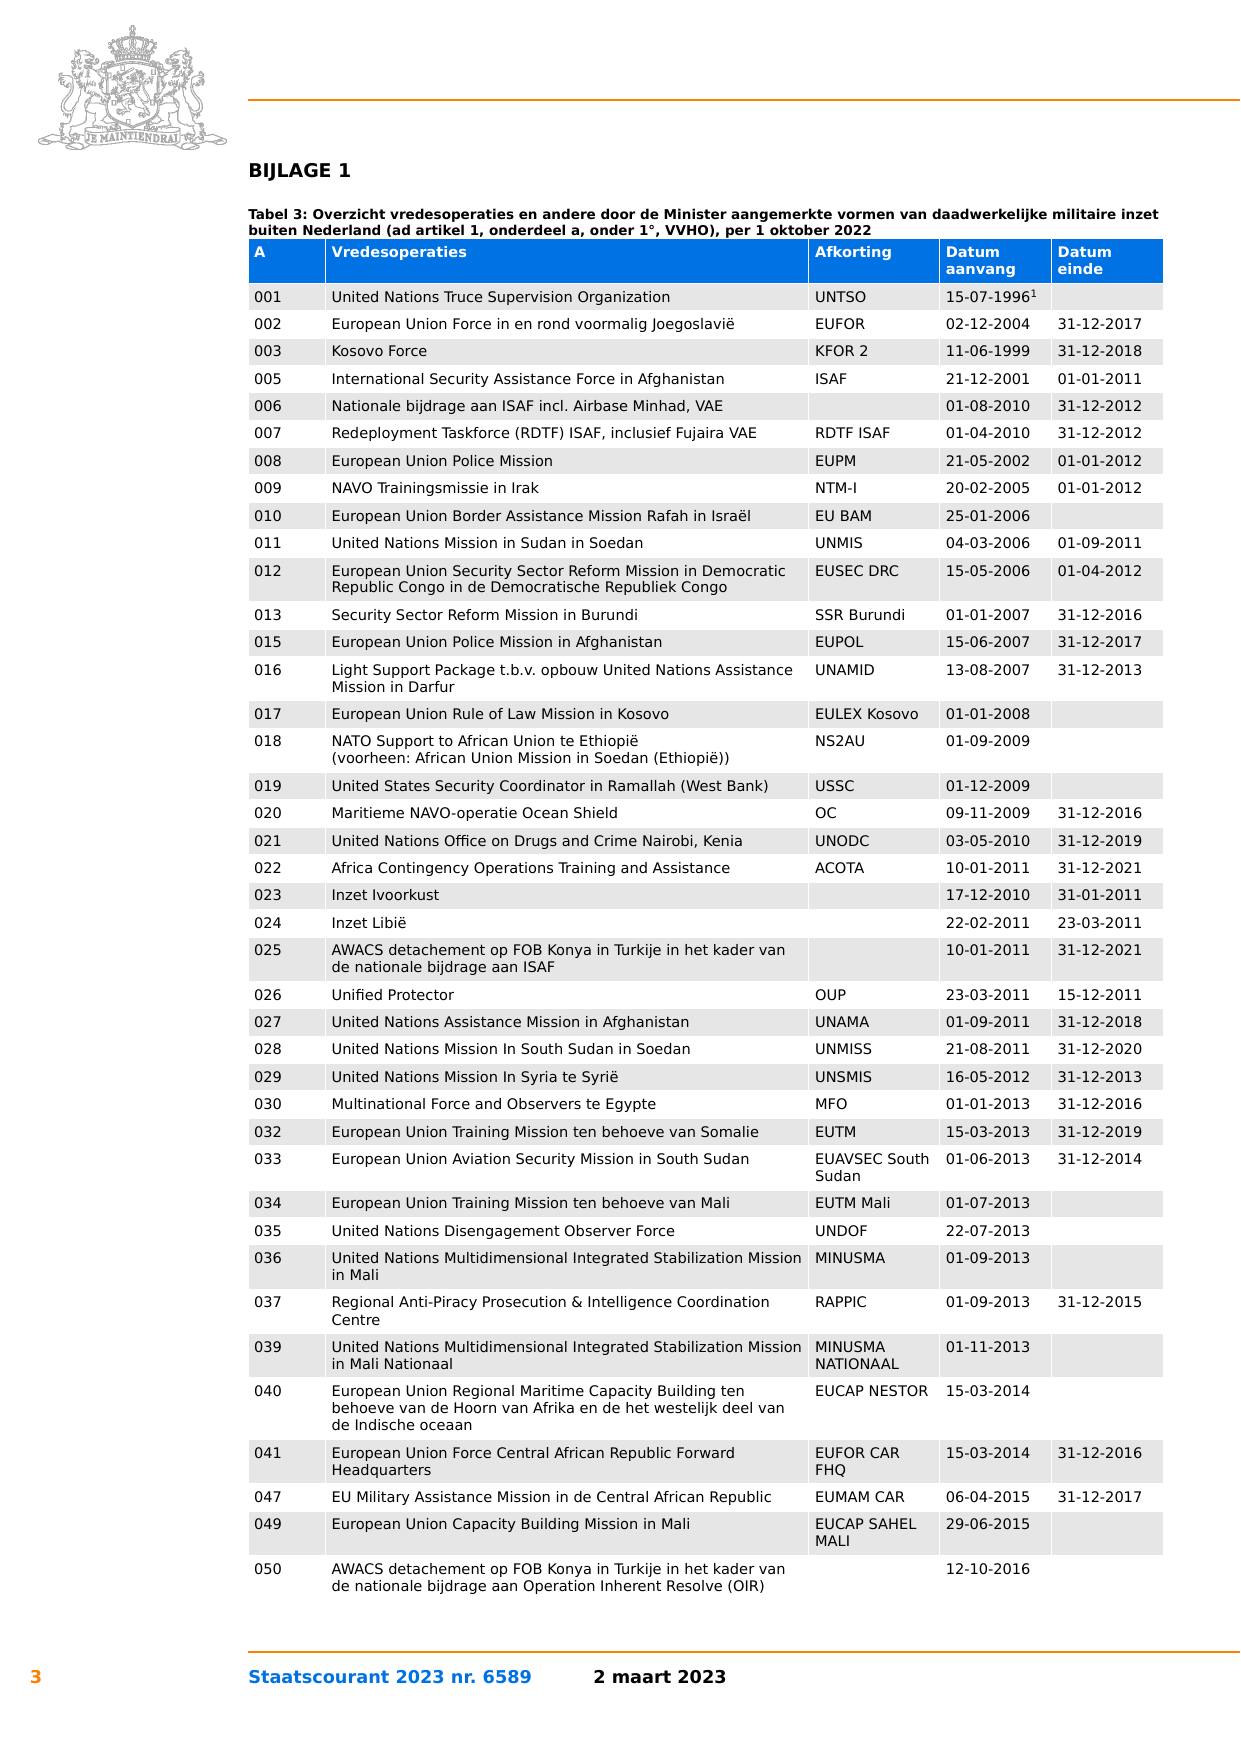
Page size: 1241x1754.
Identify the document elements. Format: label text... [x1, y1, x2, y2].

table_cell United Nations Office on Drugs and Crime Nairobi, Kenia [326, 828, 808, 854]
table_cell 21-08-2011 [940, 1037, 1051, 1063]
table_cell 01-11-2013 [940, 1334, 1051, 1377]
table_cell [1052, 1218, 1163, 1244]
table_cell 15-12-2011 [1052, 982, 1163, 1008]
table_cell 006 [249, 393, 325, 420]
table_cell 31-12-2017 [1052, 630, 1163, 656]
table_cell 31-12-2017 [1052, 1484, 1163, 1511]
table_cell 31-12-2017 [1052, 311, 1163, 337]
table_cell [1052, 1512, 1163, 1555]
table_cell 31-12-2019 [1052, 828, 1163, 854]
table_cell EUPOL [809, 630, 939, 656]
table_cell UNDOF [809, 1218, 939, 1244]
table_cell 01-04-2010 [940, 421, 1051, 447]
subtitle BIJLAGE 1 [248, 160, 1163, 182]
table_cell 31-12-2012 [1052, 421, 1163, 447]
table_cell [809, 393, 939, 420]
table_cell 01-01-2007 [940, 602, 1051, 628]
table_cell 21-12-2001 [940, 366, 1051, 392]
table_cell 003 [249, 339, 325, 365]
table_cell 23-03-2011 [1052, 910, 1163, 936]
table_cell 034 [249, 1191, 325, 1217]
table_cell 22-07-2013 [940, 1218, 1051, 1244]
table_cell 31-12-2015 [1052, 1290, 1163, 1333]
table_cell 31-12-2016 [1052, 1091, 1163, 1118]
table_cell Inzet Libië [326, 910, 808, 936]
table_cell 019 [249, 773, 325, 799]
table_cell European Union Training Mission ten behoeve van Mali [326, 1191, 808, 1217]
table_cell United States Security Coordinator in Ramallah (West Bank) [326, 773, 808, 799]
table_cell 31-12-2013 [1052, 657, 1163, 700]
table_cell SSR Burundi [809, 602, 939, 628]
table_cell Unified Protector [326, 982, 808, 1008]
table_cell 008 [249, 448, 325, 474]
table_cell 041 [249, 1440, 325, 1483]
table_cell EUCAP NESTOR [809, 1379, 939, 1439]
table_cell Security Sector Reform Mission in Burundi [326, 602, 808, 628]
table_cell [1052, 729, 1163, 772]
table_cell 31-12-2018 [1052, 1009, 1163, 1036]
table_cell AWACS detachement op FOB Konya in Turkije in het kader van de nationale bijdrage aan Operation Inherent Resolve (OIR) [326, 1556, 808, 1599]
table_cell MINUSMA [809, 1245, 939, 1289]
table_cell 01-01-2012 [1052, 448, 1163, 474]
table_cell [1052, 503, 1163, 529]
table_cell 31-01-2011 [1052, 883, 1163, 909]
table_cell European Union Border Assistance Mission Rafah in Israël [326, 503, 808, 529]
table_cell 024 [249, 910, 325, 936]
table_cell 002 [249, 311, 325, 337]
table_cell [1052, 773, 1163, 799]
table_cell NTM-I [809, 476, 939, 502]
table_cell 011 [249, 530, 325, 557]
table_cell 032 [249, 1119, 325, 1145]
table_cell [1052, 1334, 1163, 1377]
table_cell 01-12-2009 [940, 773, 1051, 799]
table_cell United Nations Mission in Sudan in Soedan [326, 530, 808, 557]
table_cell 01-09-2011 [1052, 530, 1163, 557]
table_cell Redeployment Taskforce (RDTF) ISAF, inclusief Fujaira VAE [326, 421, 808, 447]
table_cell 035 [249, 1218, 325, 1244]
table_cell 005 [249, 366, 325, 392]
table_cell MINUSMA NATIONAAL [809, 1334, 939, 1377]
table_cell 039 [249, 1334, 325, 1377]
table_cell 01-01-2008 [940, 701, 1051, 728]
table_cell Nationale bijdrage aan ISAF incl. Airbase Minhad, VAE [326, 393, 808, 420]
table_cell International Security Assistance Force in Afghanistan [326, 366, 808, 392]
table_cell [1052, 701, 1163, 728]
table_cell 31-12-2018 [1052, 339, 1163, 365]
table_cell 010 [249, 503, 325, 529]
table_cell 31-12-2016 [1052, 602, 1163, 628]
table_cell 022 [249, 855, 325, 882]
table_cell 037 [249, 1290, 325, 1333]
table_cell 31-12-2012 [1052, 393, 1163, 420]
table_cell NATO Support to African Union te Ethiopië (voorheen: African Union Mission in Soedan (Ethiopië)) [326, 729, 808, 772]
table_cell Datum einde [1052, 239, 1163, 283]
table_cell 12-10-2016 [940, 1556, 1051, 1599]
table_cell OUP [809, 982, 939, 1008]
table_cell 09-11-2009 [940, 800, 1051, 827]
table_cell 013 [249, 602, 325, 628]
table_cell 31-12-2019 [1052, 1119, 1163, 1145]
table_cell European Union Police Mission in Afghanistan [326, 630, 808, 656]
table_cell 023 [249, 883, 325, 909]
table_header Tabel 3: Overzicht vredesoperaties en andere door de Minister aangemerkte vormen van daadwerkelijke militaire inzet buiten Nederland (ad artikel 1, onderdeel a, onder 1°, VVHO), per 1 oktober 2022 [248, 207, 1163, 238]
table_cell European Union Security Sector Reform Mission in Democratic Republic Congo in de Democratische Republiek Congo [326, 558, 808, 601]
table_cell 01-04-2012 [1052, 558, 1163, 601]
table_cell 23-03-2011 [940, 982, 1051, 1008]
table_cell Africa Contingency Operations Training and Assistance [326, 855, 808, 882]
table_cell European Union Force Central African Republic Forward Headquarters [326, 1440, 808, 1483]
table_cell 01-08-2010 [940, 393, 1051, 420]
table_cell 31-12-2021 [1052, 938, 1163, 981]
table_cell 03-05-2010 [940, 828, 1051, 854]
table_cell UNODC [809, 828, 939, 854]
table_cell 01-06-2013 [940, 1146, 1051, 1189]
table_cell 050 [249, 1556, 325, 1599]
table_cell 012 [249, 558, 325, 601]
table_cell 31-12-2016 [1052, 800, 1163, 827]
table_cell 29-06-2015 [940, 1512, 1051, 1555]
table_cell 01-09-2013 [940, 1290, 1051, 1333]
table_cell NAVO Trainingsmissie in Irak [326, 476, 808, 502]
table_cell 31-12-2021 [1052, 855, 1163, 882]
table_cell EUTM Mali [809, 1191, 939, 1217]
table_cell 015 [249, 630, 325, 656]
table_cell [809, 883, 939, 909]
table_cell 17-12-2010 [940, 883, 1051, 909]
table_cell 22-02-2011 [940, 910, 1051, 936]
table_cell Datum aanvang [940, 239, 1051, 283]
table_cell European Union Rule of Law Mission in Kosovo [326, 701, 808, 728]
table_cell United Nations Multidimensional Integrated Stabilization Mission in Mali Nationaal [326, 1334, 808, 1377]
table_cell United Nations Mission In South Sudan in Soedan [326, 1037, 808, 1063]
table_cell 01-01-2012 [1052, 476, 1163, 502]
table_cell 001 [249, 284, 325, 310]
table_cell RDTF ISAF [809, 421, 939, 447]
table_cell 21-05-2002 [940, 448, 1051, 474]
table_cell 026 [249, 982, 325, 1008]
table_cell EUFOR CAR FHQ [809, 1440, 939, 1483]
table_cell ACOTA [809, 855, 939, 882]
table_cell European Union Aviation Security Mission in South Sudan [326, 1146, 808, 1189]
table_cell United Nations Disengagement Observer Force [326, 1218, 808, 1244]
table_cell UNAMID [809, 657, 939, 700]
table_cell EU Military Assistance Mission in de Central African Republic [326, 1484, 808, 1511]
table_cell Multinational Force and Observers te Egypte [326, 1091, 808, 1118]
table_cell 25-01-2006 [940, 503, 1051, 529]
table_cell 10-01-2011 [940, 938, 1051, 981]
table_cell 01-09-2009 [940, 729, 1051, 772]
table_cell KFOR 2 [809, 339, 939, 365]
table_cell MFO [809, 1091, 939, 1118]
table_cell 021 [249, 828, 325, 854]
table_cell 01-09-2013 [940, 1245, 1051, 1289]
table_cell OC [809, 800, 939, 827]
table_cell United Nations Multidimensional Integrated Stabilization Mission in Mali [326, 1245, 808, 1289]
table_cell 033 [249, 1146, 325, 1189]
table_cell 028 [249, 1037, 325, 1063]
table_cell RAPPIC [809, 1290, 939, 1333]
table_cell EUTM [809, 1119, 939, 1145]
table_cell [809, 910, 939, 936]
table_cell UNSMIS [809, 1064, 939, 1090]
table_cell Kosovo Force [326, 339, 808, 365]
table_cell 31-12-2016 [1052, 1440, 1163, 1483]
table_cell NS2AU [809, 729, 939, 772]
table_cell European Union Police Mission [326, 448, 808, 474]
table_cell 029 [249, 1064, 325, 1090]
table_cell 01-01-2011 [1052, 366, 1163, 392]
table_cell 15-03-2013 [940, 1119, 1051, 1145]
table_cell 01-01-2013 [940, 1091, 1051, 1118]
table_cell [1052, 284, 1163, 310]
table_cell 007 [249, 421, 325, 447]
table_cell [1052, 1556, 1163, 1599]
table_cell 017 [249, 701, 325, 728]
table_cell UNMISS [809, 1037, 939, 1063]
table_cell UNAMA [809, 1009, 939, 1036]
table_cell Regional Anti-Piracy Prosecution & Intelligence Coordination Centre [326, 1290, 808, 1333]
table_cell 025 [249, 938, 325, 981]
table_cell European Union Regional Maritime Capacity Building ten behoeve van de Hoorn van Afrika en de het westelijk deel van de Indische oceaan [326, 1379, 808, 1439]
table_cell United Nations Truce Supervision Organization [326, 284, 808, 310]
table_cell Light Support Package t.b.v. opbouw United Nations Assistance Mission in Darfur [326, 657, 808, 700]
table_cell Afkorting [809, 239, 939, 283]
table_cell 10-01-2011 [940, 855, 1051, 882]
table_cell AWACS detachement op FOB Konya in Turkije in het kader van de nationale bijdrage aan ISAF [326, 938, 808, 981]
table_cell 15-03-2014 [940, 1379, 1051, 1439]
table_cell 049 [249, 1512, 325, 1555]
table_cell EUMAM CAR [809, 1484, 939, 1511]
table_cell EUPM [809, 448, 939, 474]
table_cell 009 [249, 476, 325, 502]
table_cell 31-12-2020 [1052, 1037, 1163, 1063]
table_cell 01-07-2013 [940, 1191, 1051, 1217]
table_cell EUFOR [809, 311, 939, 337]
table_cell 31-12-2014 [1052, 1146, 1163, 1189]
table_cell EU BAM [809, 503, 939, 529]
table_cell United Nations Mission In Syria te Syrië [326, 1064, 808, 1090]
table_cell 027 [249, 1009, 325, 1036]
table_cell European Union Training Mission ten behoeve van Somalie [326, 1119, 808, 1145]
table_cell UNTSO [809, 284, 939, 310]
table_cell 11-06-1999 [940, 339, 1051, 365]
table_cell [1052, 1191, 1163, 1217]
table_cell 030 [249, 1091, 325, 1118]
table_cell 31-12-2013 [1052, 1064, 1163, 1090]
table_cell EUCAP SAHEL MALI [809, 1512, 939, 1555]
table_cell 06-04-2015 [940, 1484, 1051, 1511]
table_cell ISAF [809, 366, 939, 392]
table_cell 02-12-2004 [940, 311, 1051, 337]
table_cell 15-03-2014 [940, 1440, 1051, 1483]
table_cell Vredesoperaties [326, 239, 808, 283]
table_cell European Union Force in en rond voormalig Joegoslavië [326, 311, 808, 337]
table_cell A [249, 239, 325, 283]
table_cell 036 [249, 1245, 325, 1289]
table_cell 016 [249, 657, 325, 700]
table_cell EUSEC DRC [809, 558, 939, 601]
table_cell UNMIS [809, 530, 939, 557]
table_cell 20-02-2005 [940, 476, 1051, 502]
table_cell European Union Capacity Building Mission in Mali [326, 1512, 808, 1555]
table_cell EULEX Kosovo [809, 701, 939, 728]
table_cell 04-03-2006 [940, 530, 1051, 557]
table_cell 047 [249, 1484, 325, 1511]
table_cell Inzet Ivoorkust [326, 883, 808, 909]
table_cell 01-09-2011 [940, 1009, 1051, 1036]
table_cell [1052, 1245, 1163, 1289]
table_cell 16-05-2012 [940, 1064, 1051, 1090]
picture [38, 25, 227, 150]
table_cell [809, 938, 939, 981]
table_cell [809, 1556, 939, 1599]
table_cell EUAVSEC South Sudan [809, 1146, 939, 1189]
table_cell United Nations Assistance Mission in Afghanistan [326, 1009, 808, 1036]
table_cell 15-05-2006 [940, 558, 1051, 601]
table_cell 15-07-19961 [940, 284, 1051, 310]
table_cell USSC [809, 773, 939, 799]
table_cell 040 [249, 1379, 325, 1439]
table_cell Maritieme NAVO-operatie Ocean Shield [326, 800, 808, 827]
table_cell 15-06-2007 [940, 630, 1051, 656]
table_cell 018 [249, 729, 325, 772]
table_cell 13-08-2007 [940, 657, 1051, 700]
table_cell [1052, 1379, 1163, 1439]
table_cell 020 [249, 800, 325, 827]
